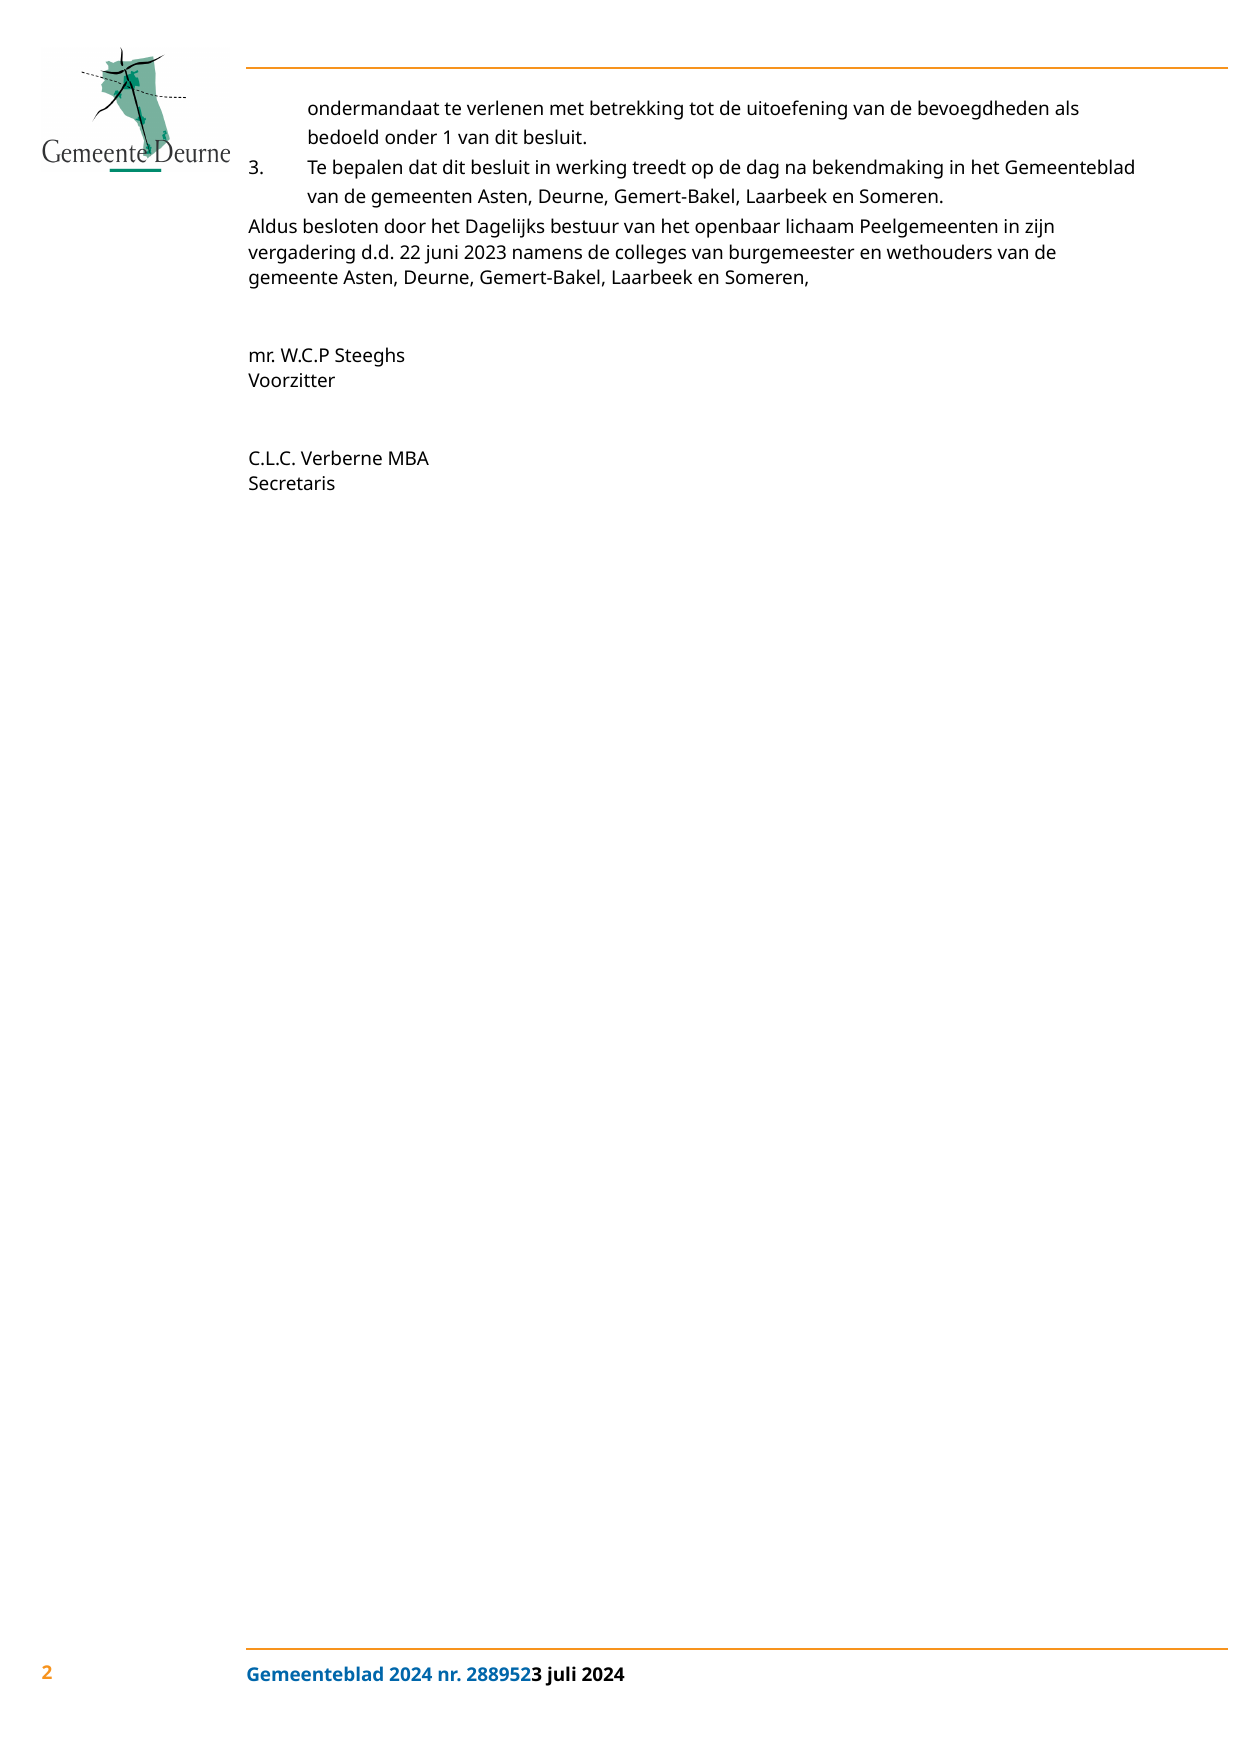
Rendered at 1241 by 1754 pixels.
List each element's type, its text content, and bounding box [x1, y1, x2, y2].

text Secretaris [248, 470, 1152, 496]
text Aldus besloten door het Dagelijks bestuur van het openbaar lichaam Peelgemeenten in zijn vergadering d.d. 22 juni 2023 namens de colleges van burgemeester en wethouders van de gemeente Asten, Deurne, Gemert-Bakel, Laarbeek en Someren, [248, 213, 1152, 290]
text C.L.C. Verberne MBA [248, 445, 1152, 470]
text Voorzitter [248, 367, 1152, 393]
list Te bepalen dat dit besluit in werking treedt op de dag na bekendmaking in het Gemeenteblad van de gemeenten Asten, Deurne, Gemert-Bakel, Laarbeek en Someren. [248, 154, 1152, 209]
text mr. W.C.P Steeghs [248, 342, 1152, 367]
list ondermandaat te verlenen met betrekking tot de uitoefening van de bevoegdheden als bedoeld onder 1 van dit besluit. [248, 95, 1152, 150]
picture [41, 47, 231, 172]
